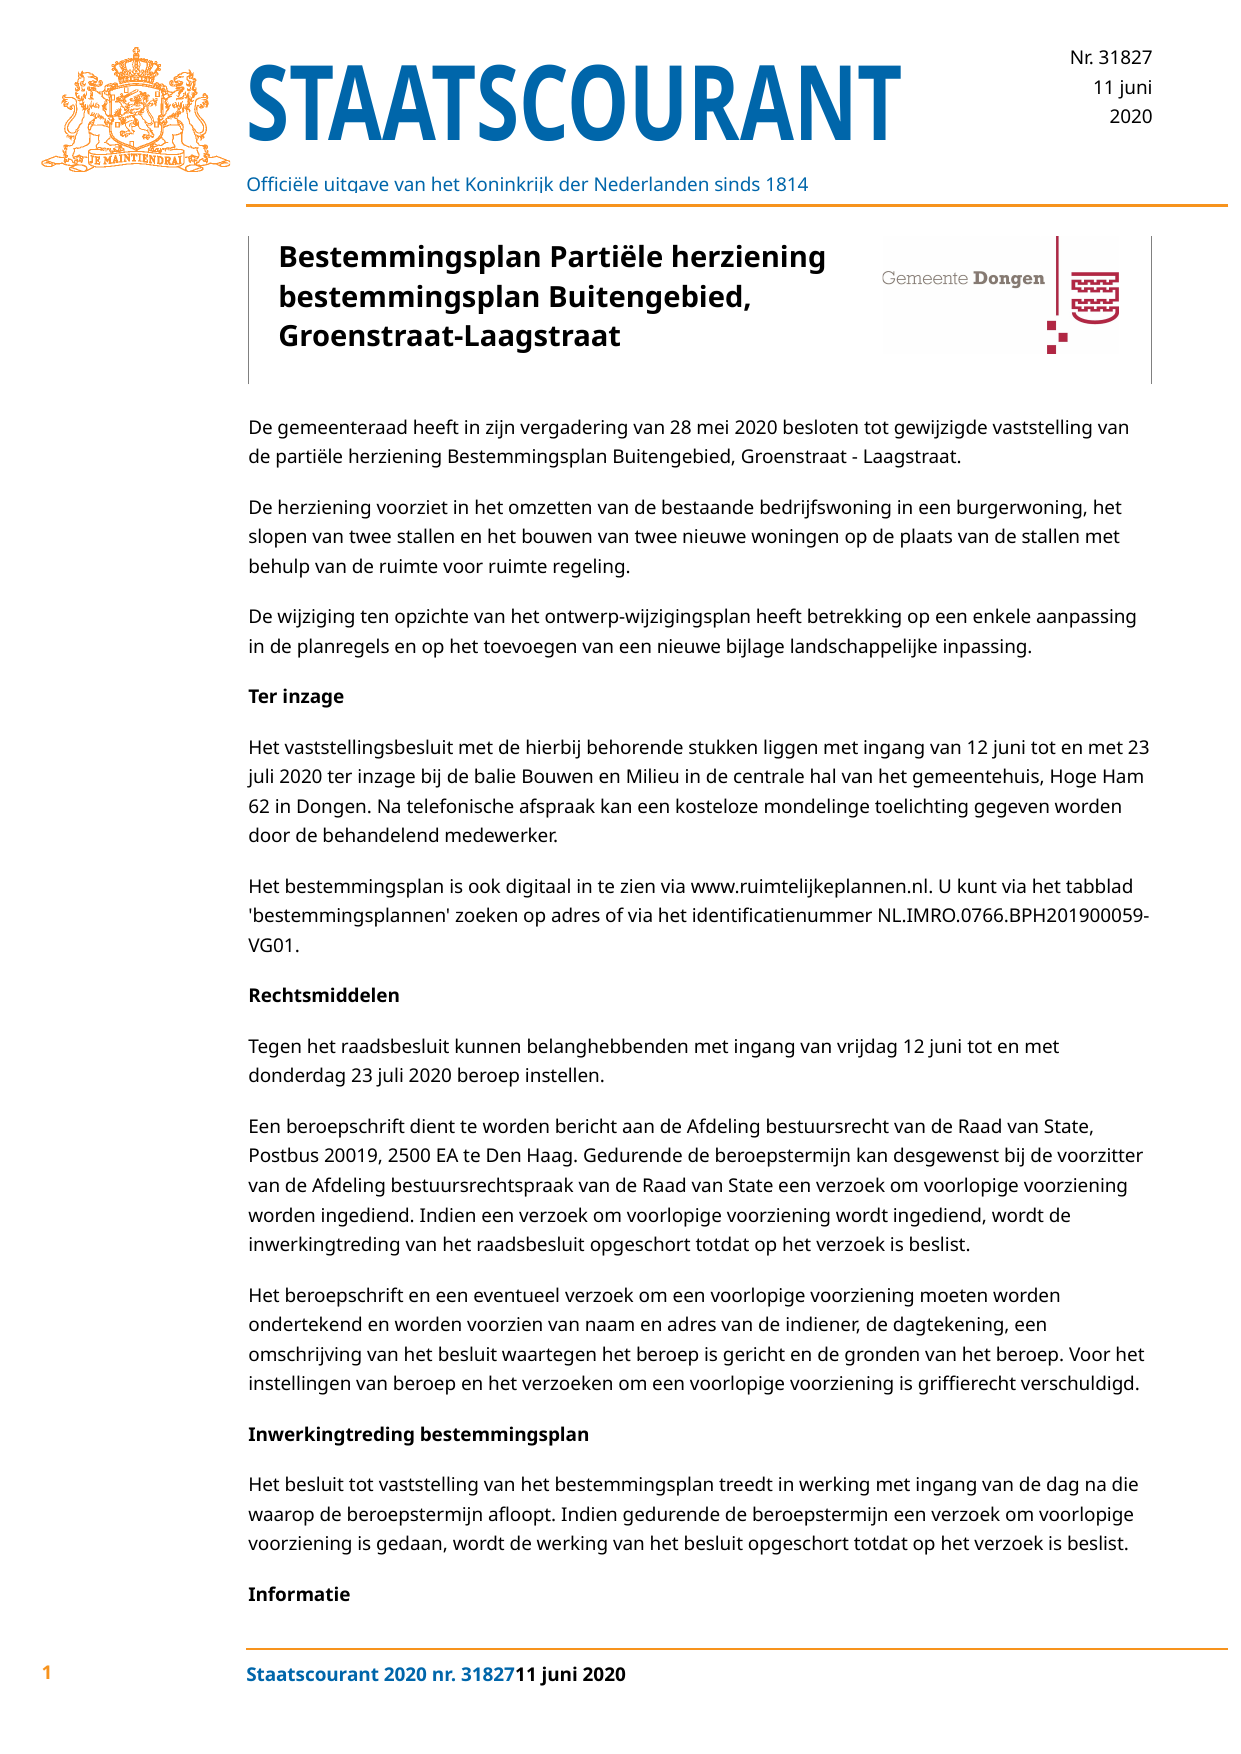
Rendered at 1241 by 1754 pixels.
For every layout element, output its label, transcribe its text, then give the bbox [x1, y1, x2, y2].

table_header [850, 236, 1151, 384]
text Inwerkingtreding bestemmingsplan [248, 1421, 1152, 1447]
table_header Bestemmingsplan Partiële herziening bestemmingsplan Buitengebied, Groenstraat-Laagstraat [249, 236, 850, 384]
picture [882, 236, 1119, 354]
text De herziening voorziet in het omzetten van de bestaande bedrijfswoning in een burgerwoning, het slopen van twee stallen en het bouwen van twee nieuwe woningen op de plaats van de stallen met behulp van de ruimte voor ruimte regeling. [248, 494, 1152, 579]
text Het bestemmingsplan is ook digitaal in te zien via www.ruimtelijkeplannen.nl. U kunt via het tabblad 'bestemmingsplannen' zoeken op adres of via het identificatienummer NL.IMRO.0766.BPH201900059-VG01. [248, 873, 1152, 958]
text Informatie [248, 1581, 1152, 1607]
picture [41, 47, 231, 172]
text Het besluit tot vaststelling van het bestemmingsplan treedt in werking met ingang van de dag na die waarop de beroepstermijn afloopt. Indien gedurende de beroepstermijn een verzoek om voorlopige voorziening is gedaan, wordt de werking van het besluit opgeschort totdat op het verzoek is beslist. [248, 1471, 1152, 1556]
text Ter inzage [248, 683, 1152, 709]
text Rechtsmiddelen [248, 983, 1152, 1008]
text De gemeenteraad heeft in zijn vergadering van 28 mei 2020 besloten tot gewijzigde vaststelling van de partiële herziening Bestemmingsplan Buitengebied, Groenstraat - Laagstraat. [248, 414, 1152, 469]
text Het beroepschrift en een eventueel verzoek om een voorlopige voorziening moeten worden ondertekend en worden voorzien van naam en adres van de indiener, de dagtekening, een omschrijving van het besluit waartegen het beroep is gericht en de gronden van het beroep. Voor het instellingen van beroep en het verzoeken om een voorlopige voorziening is griffierecht verschuldigd. [248, 1282, 1152, 1396]
text Tegen het raadsbesluit kunnen belanghebbenden met ingang van vrijdag 12 juni tot en met donderdag 23 juli 2020 beroep instellen. [248, 1033, 1152, 1088]
text Een beroepschrift dient te worden bericht aan de Afdeling bestuursrecht van de Raad van State, Postbus 20019, 2500 EA te Den Haag. Gedurende de beroepstermijn kan desgewenst bij de voorzitter van de Afdeling bestuursrechtspraak van de Raad van State een verzoek om voorlopige voorziening worden ingediend. Indien een verzoek om voorlopige voorziening wordt ingediend, wordt de inwerkingtreding van het raadsbesluit opgeschort totdat op het verzoek is beslist. [248, 1113, 1152, 1257]
text De wijziging ten opzichte van het ontwerp-wijzigingsplan heeft betrekking op een enkele aanpassing in de planregels en op het toevoegen van een nieuwe bijlage landschappelijke inpassing. [248, 603, 1152, 659]
text Het vaststellingsbesluit met de hierbij behorende stukken liggen met ingang van 12 juni tot en met 23 juli 2020 ter inzage bij de balie Bouwen en Milieu in de centrale hal van het gemeentehuis, Hoge Ham 62 in Dongen. Na telefonische afspraak kan een kosteloze mondelinge toelichting gegeven worden door de behandelend medewerker. [248, 734, 1152, 848]
